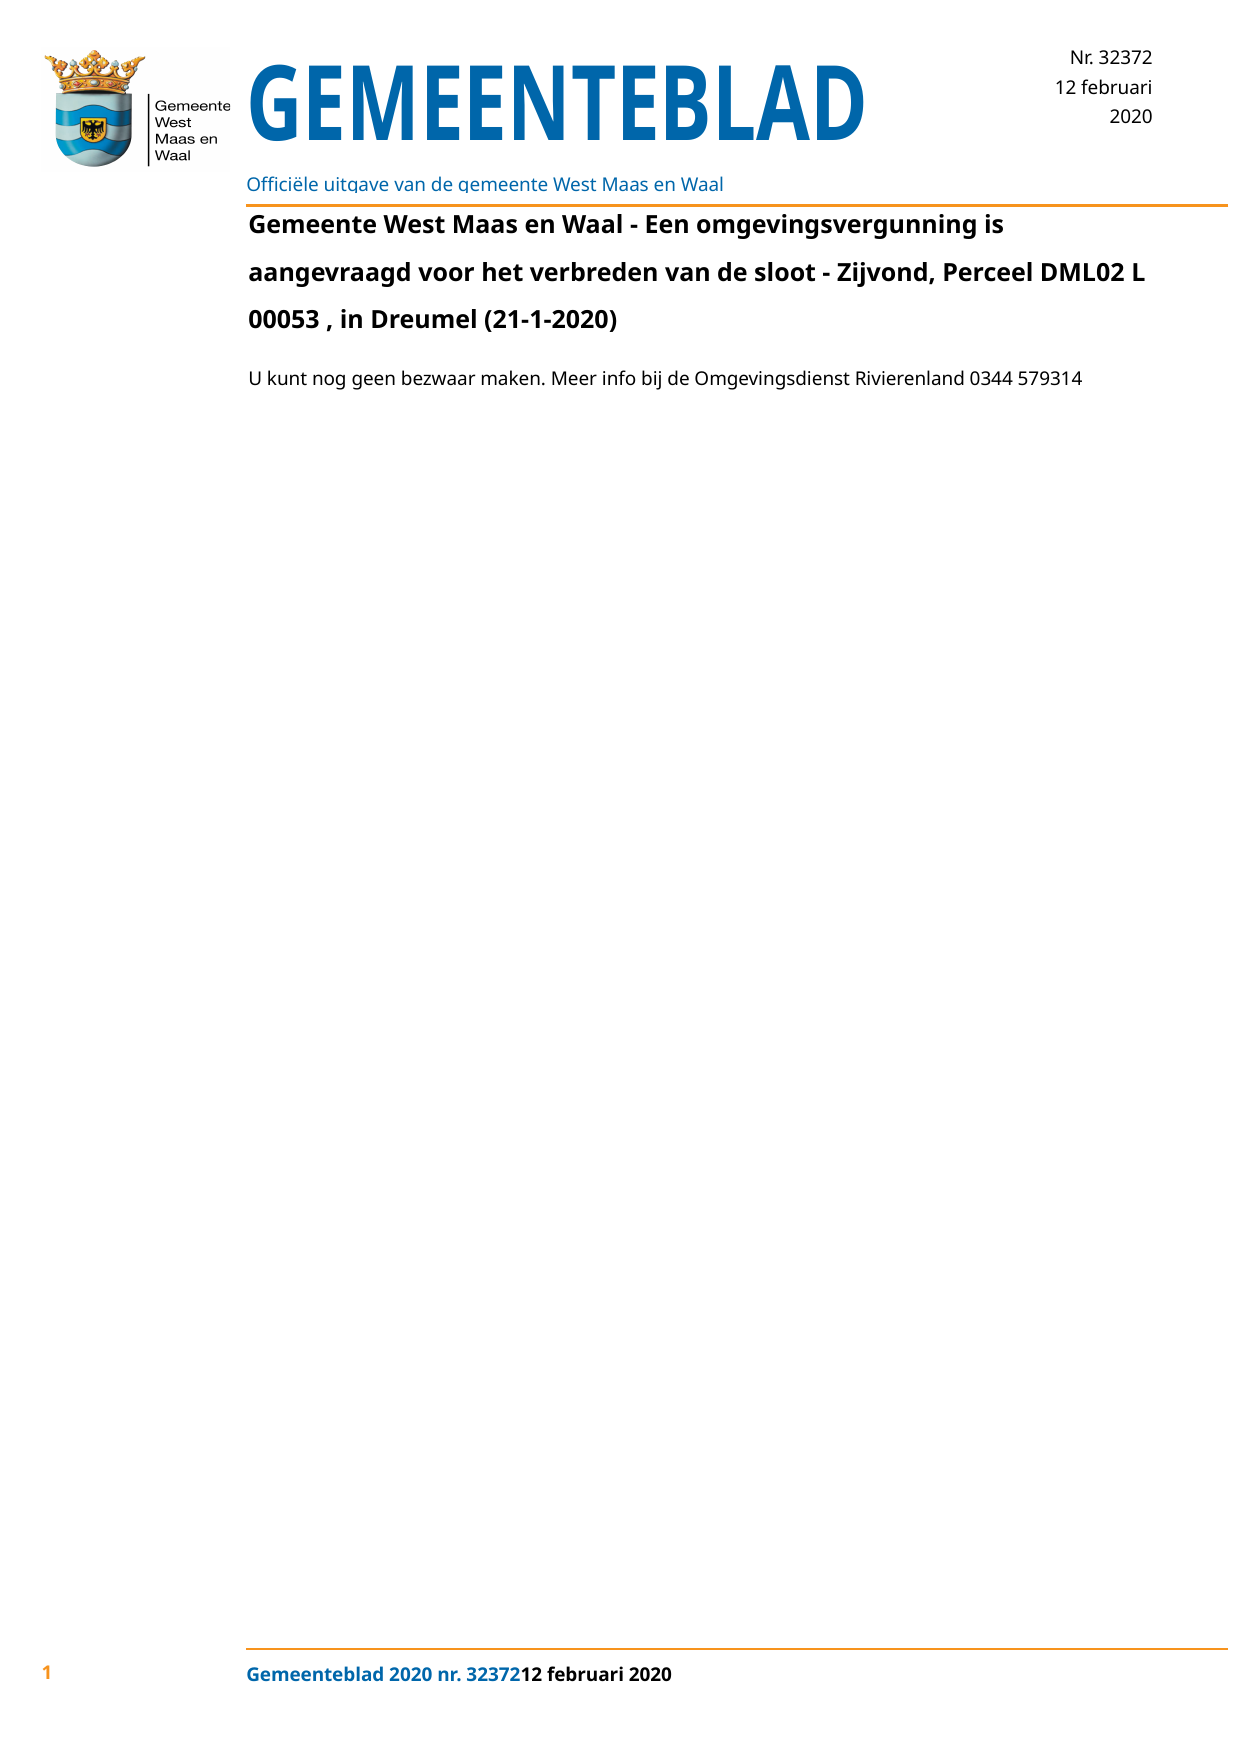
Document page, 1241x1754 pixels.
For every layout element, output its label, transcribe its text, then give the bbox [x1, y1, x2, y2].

picture [41, 47, 231, 172]
text Gemeente West Maas en Waal - Een omgevingsvergunning is aangevraagd voor het verbreden van de sloot - Zijvond, Perceel DML02 L 00053 , in Dreumel (21-1-2020) [248, 207, 1152, 336]
text U kunt nog geen bezwaar maken. Meer info bij de Omgevingsdienst Rivierenland 0344 579314 [248, 366, 1152, 391]
